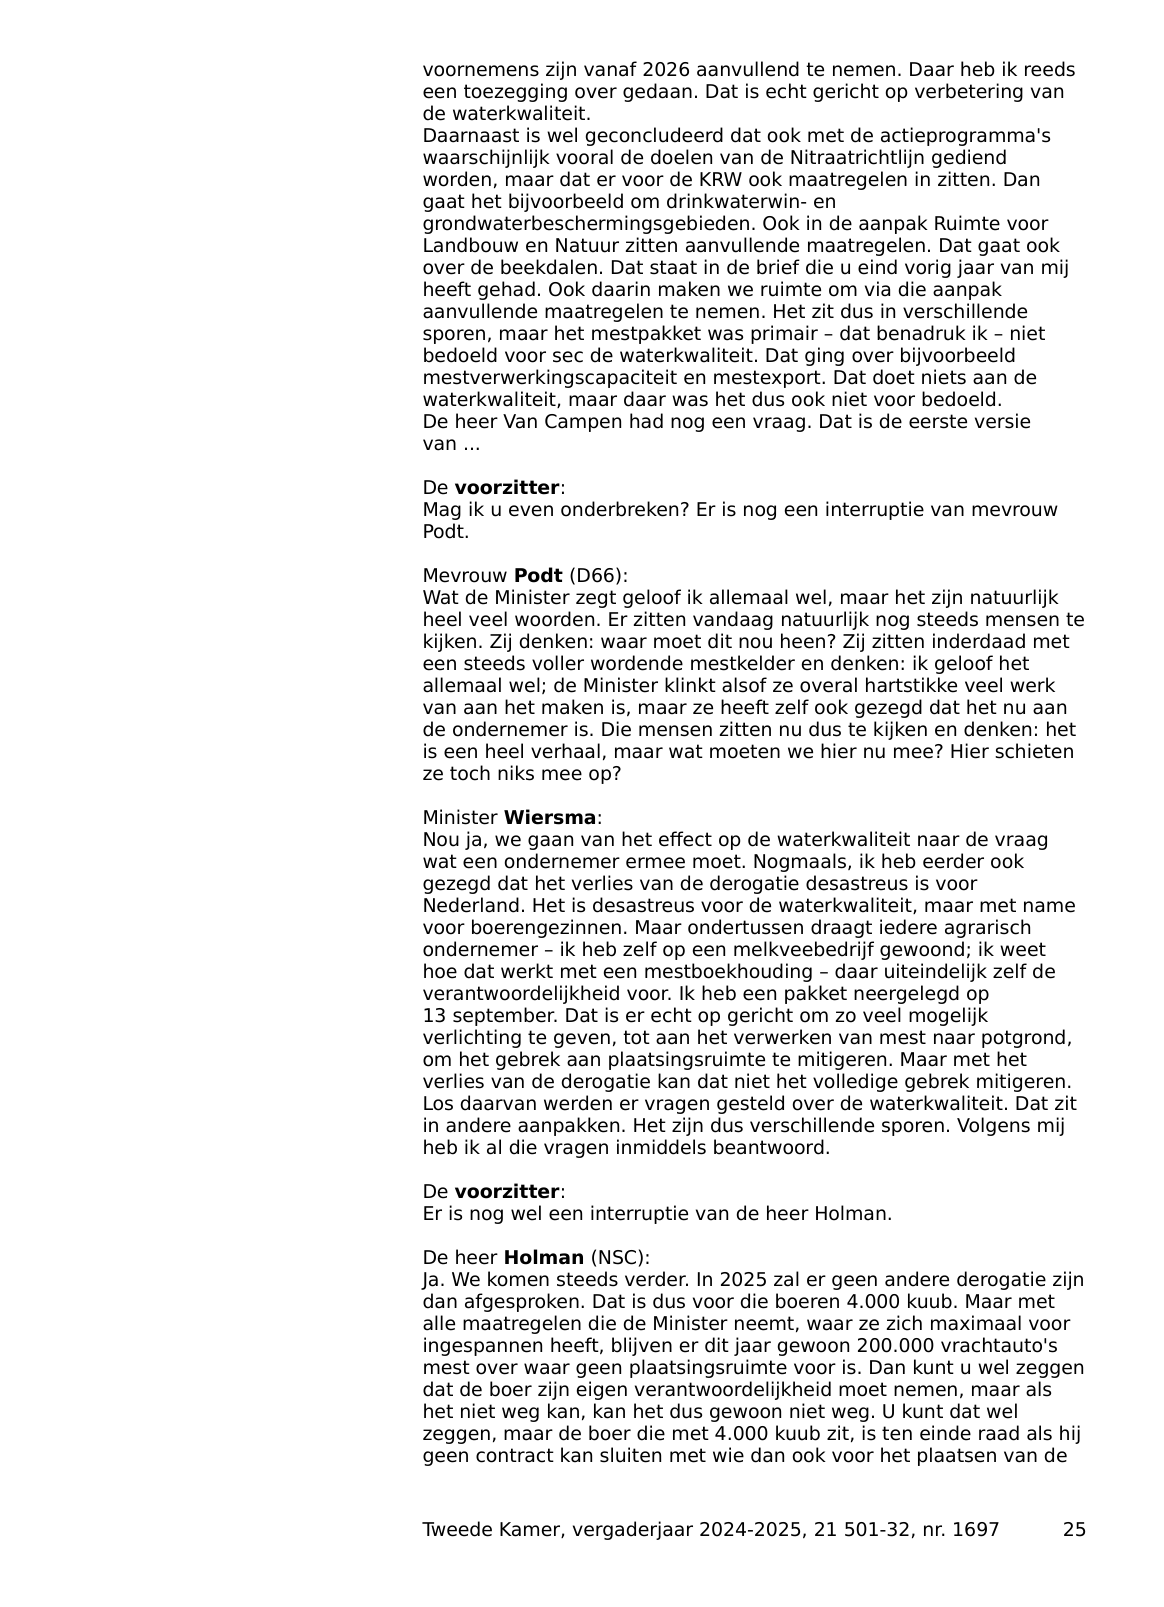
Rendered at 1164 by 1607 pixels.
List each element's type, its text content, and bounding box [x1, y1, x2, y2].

text Wat de Minister zegt geloof ik allemaal wel, maar het zijn natuurlijk heel veel woorden. Er zitten vandaag natuurlijk nog steeds mensen te kijken. Zij denken: waar moet dit nou heen? Zij zitten inderdaad met een steeds voller wordende mestkelder en denken: ik geloof het allemaal wel; de Minister klinkt alsof ze overal hartstikke veel werk van aan het maken is, maar ze heeft zelf ook gezegd dat het nu aan de ondernemer is. Die mensen zitten nu dus te kijken en denken: het is een heel verhaal, maar wat moeten we hier nu mee? Hier schieten ze toch niks mee op? [422, 587, 1087, 785]
text Nou ja, we gaan van het effect op de waterkwaliteit naar de vraag wat een ondernemer ermee moet. Nogmaals, ik heb eerder ook gezegd dat het verlies van de derogatie desastreus is voor Nederland. Het is desastreus voor de waterkwaliteit, maar met name voor boerengezinnen. Maar ondertussen draagt iedere agrarisch ondernemer – ik heb zelf op een melkveebedrijf gewoond; ik weet hoe dat werkt met een mestboekhouding – daar uiteindelijk zelf de verantwoordelijkheid voor. Ik heb een pakket neergelegd op 13 september. Dat is er echt op gericht om zo veel mogelijk verlichting te geven, tot aan het verwerken van mest naar potgrond, om het gebrek aan plaatsingsruimte te mitigeren. Maar met het verlies van de derogatie kan dat niet het volledige gebrek mitigeren. Los daarvan werden er vragen gesteld over de waterkwaliteit. Dat zit in andere aanpakken. Het zijn dus verschillende sporen. Volgens mij heb ik al die vragen inmiddels beantwoord. [422, 829, 1087, 1159]
text Mevrouw Podt (D66): [422, 565, 1087, 587]
text De voorzitter: [422, 1181, 1087, 1203]
text Er is nog wel een interruptie van de heer Holman. [422, 1203, 1087, 1225]
text De voorzitter: [422, 477, 1087, 499]
text Minister Wiersma: [422, 807, 1087, 829]
text De heer Van Campen had nog een vraag. Dat is de eerste versie van ... [422, 411, 1087, 455]
text Mag ik u even onderbreken? Er is nog een interruptie van mevrouw Podt. [422, 499, 1087, 543]
text voornemens zijn vanaf 2026 aanvullend te nemen. Daar heb ik reeds een toezegging over gedaan. Dat is echt gericht op verbetering van de waterkwaliteit. [422, 59, 1087, 125]
text Daarnaast is wel geconcludeerd dat ook met de actieprogramma's waarschijnlijk vooral de doelen van de Nitraatrichtlijn gediend worden, maar dat er voor de KRW ook maatregelen in zitten. Dan gaat het bijvoorbeeld om drinkwaterwin- en grondwaterbeschermingsgebieden. Ook in de aanpak Ruimte voor Landbouw en Natuur zitten aanvullende maatregelen. Dat gaat ook over de beekdalen. Dat staat in de brief die u eind vorig jaar van mij heeft gehad. Ook daarin maken we ruimte om via die aanpak aanvullende maatregelen te nemen. Het zit dus in verschillende sporen, maar het mestpakket was primair – dat benadruk ik – niet bedoeld voor sec de waterkwaliteit. Dat ging over bijvoorbeeld mestverwerkingscapaciteit en mestexport. Dat doet niets aan de waterkwaliteit, maar daar was het dus ook niet voor bedoeld. [422, 125, 1087, 411]
text De heer Holman (NSC): [422, 1247, 1087, 1269]
text Ja. We komen steeds verder. In 2025 zal er geen andere derogatie zijn dan afgesproken. Dat is dus voor die boeren 4.000 kuub. Maar met alle maatregelen die de Minister neemt, waar ze zich maximaal voor ingespannen heeft, blijven er dit jaar gewoon 200.000 vrachtauto's mest over waar geen plaatsingsruimte voor is. Dan kunt u wel zeggen dat de boer zijn eigen verantwoordelijkheid moet nemen, maar als het niet weg kan, kan het dus gewoon niet weg. U kunt dat wel zeggen, maar de boer die met 4.000 kuub zit, is ten einde raad als hij geen contract kan sluiten met wie dan ook voor het plaatsen van de [422, 1269, 1087, 1467]
